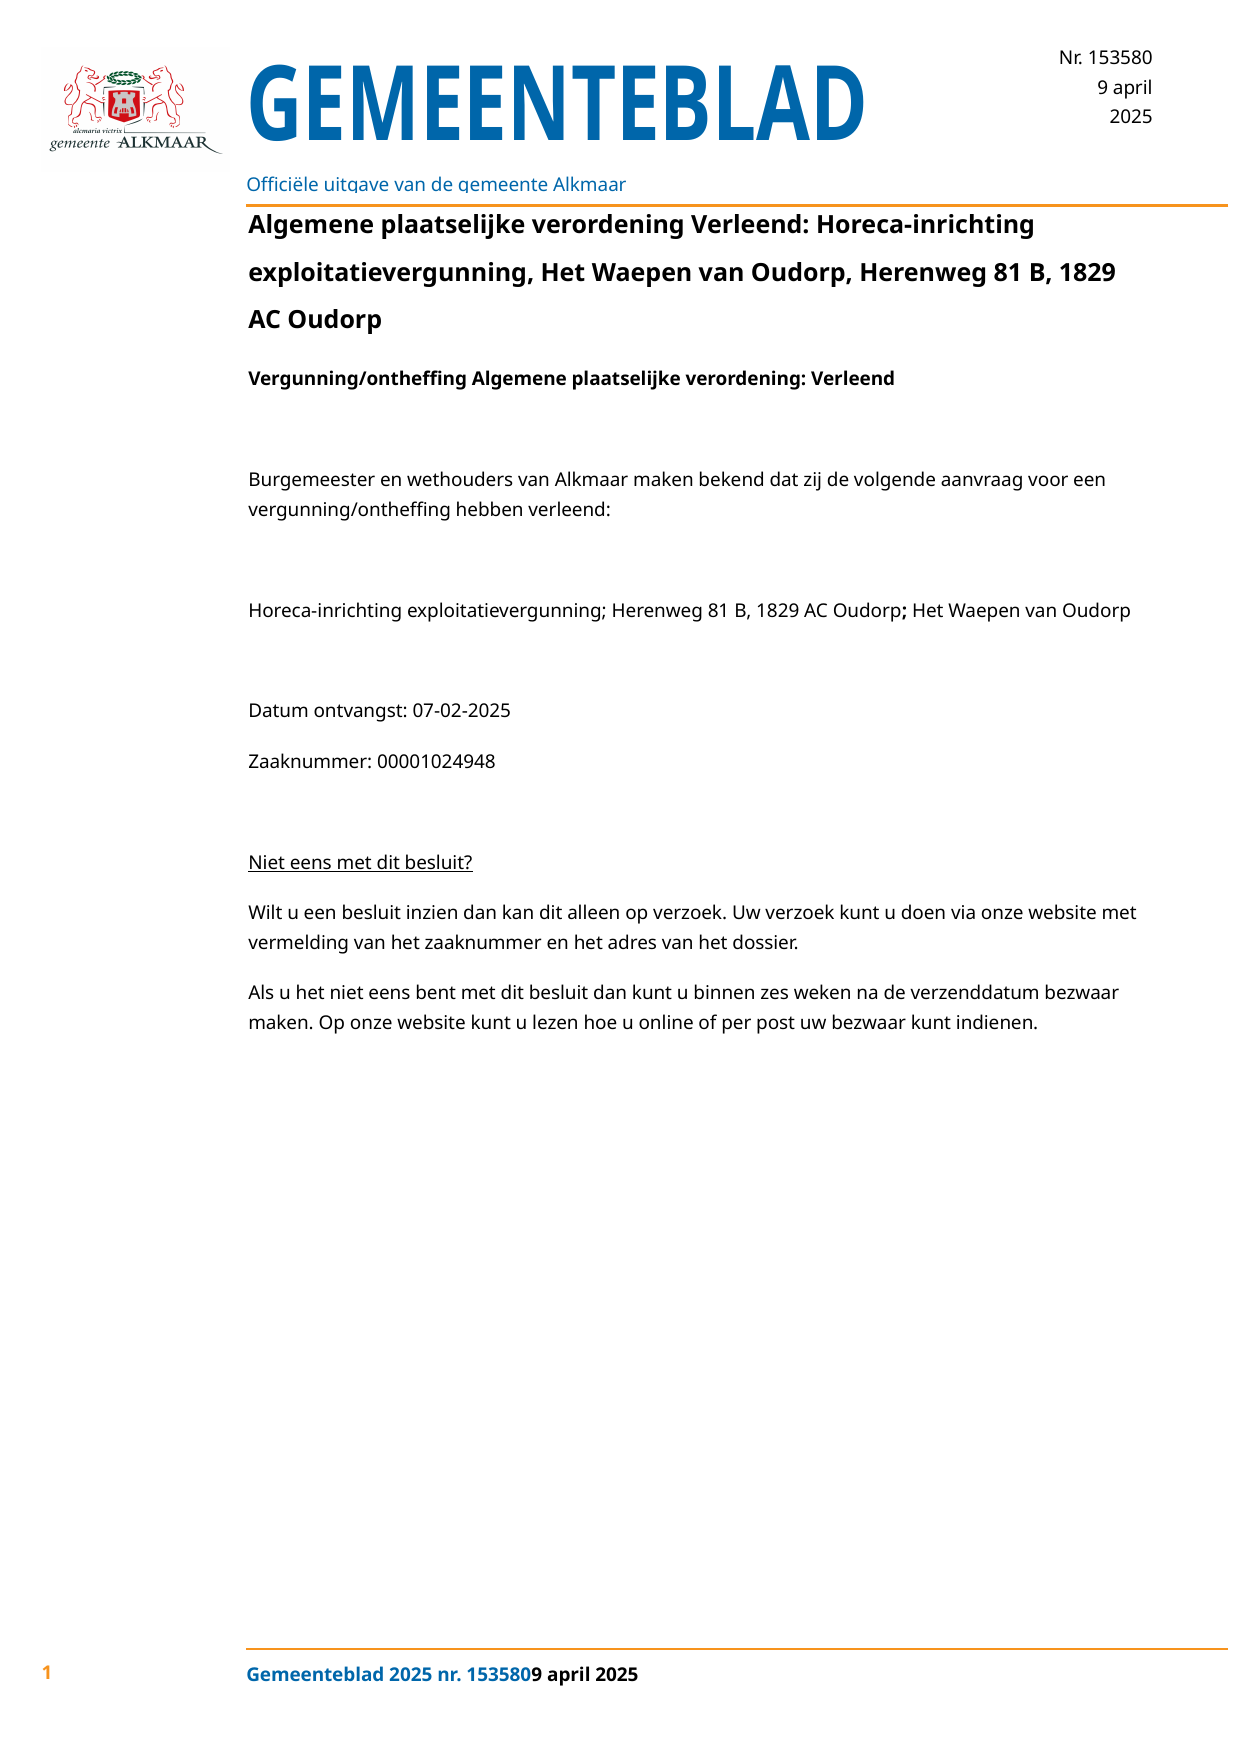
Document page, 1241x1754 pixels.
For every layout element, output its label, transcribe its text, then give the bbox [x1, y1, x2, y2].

text Niet eens met dit besluit? [248, 849, 1152, 874]
text Als u het niet eens bent met dit besluit dan kunt u binnen zes weken na de verzenddatum bezwaar maken. Op onze website kunt u lezen hoe u online of per post uw bezwaar kunt indienen. [248, 979, 1152, 1034]
text Wilt u een besluit inzien dan kan dit alleen op verzoek. Uw verzoek kunt u doen via onze website met vermelding van het zaaknummer en het adres van het dossier. [248, 899, 1152, 954]
text Datum ontvangst: 07-02-2025 [248, 698, 1152, 723]
text Vergunning/ontheffing Algemene plaatselijke verordening: Verleend [248, 366, 1152, 391]
text Horeca-inrichting exploitatievergunning; Herenweg 81 B, 1829 AC Oudorp; Het Waepen van Oudorp [248, 597, 1152, 622]
picture [41, 47, 231, 172]
text Zaaknummer: 00001024948 [248, 748, 1152, 774]
text Algemene plaatselijke verordening Verleend: Horeca-inrichting exploitatievergunning, Het Waepen van Oudorp, Herenweg 81 B, 1829 AC Oudorp [248, 207, 1152, 336]
text Burgemeester en wethouders van Alkmaar maken bekend dat zij de volgende aanvraag voor een vergunning/ontheffing hebben verleend: [248, 466, 1152, 522]
